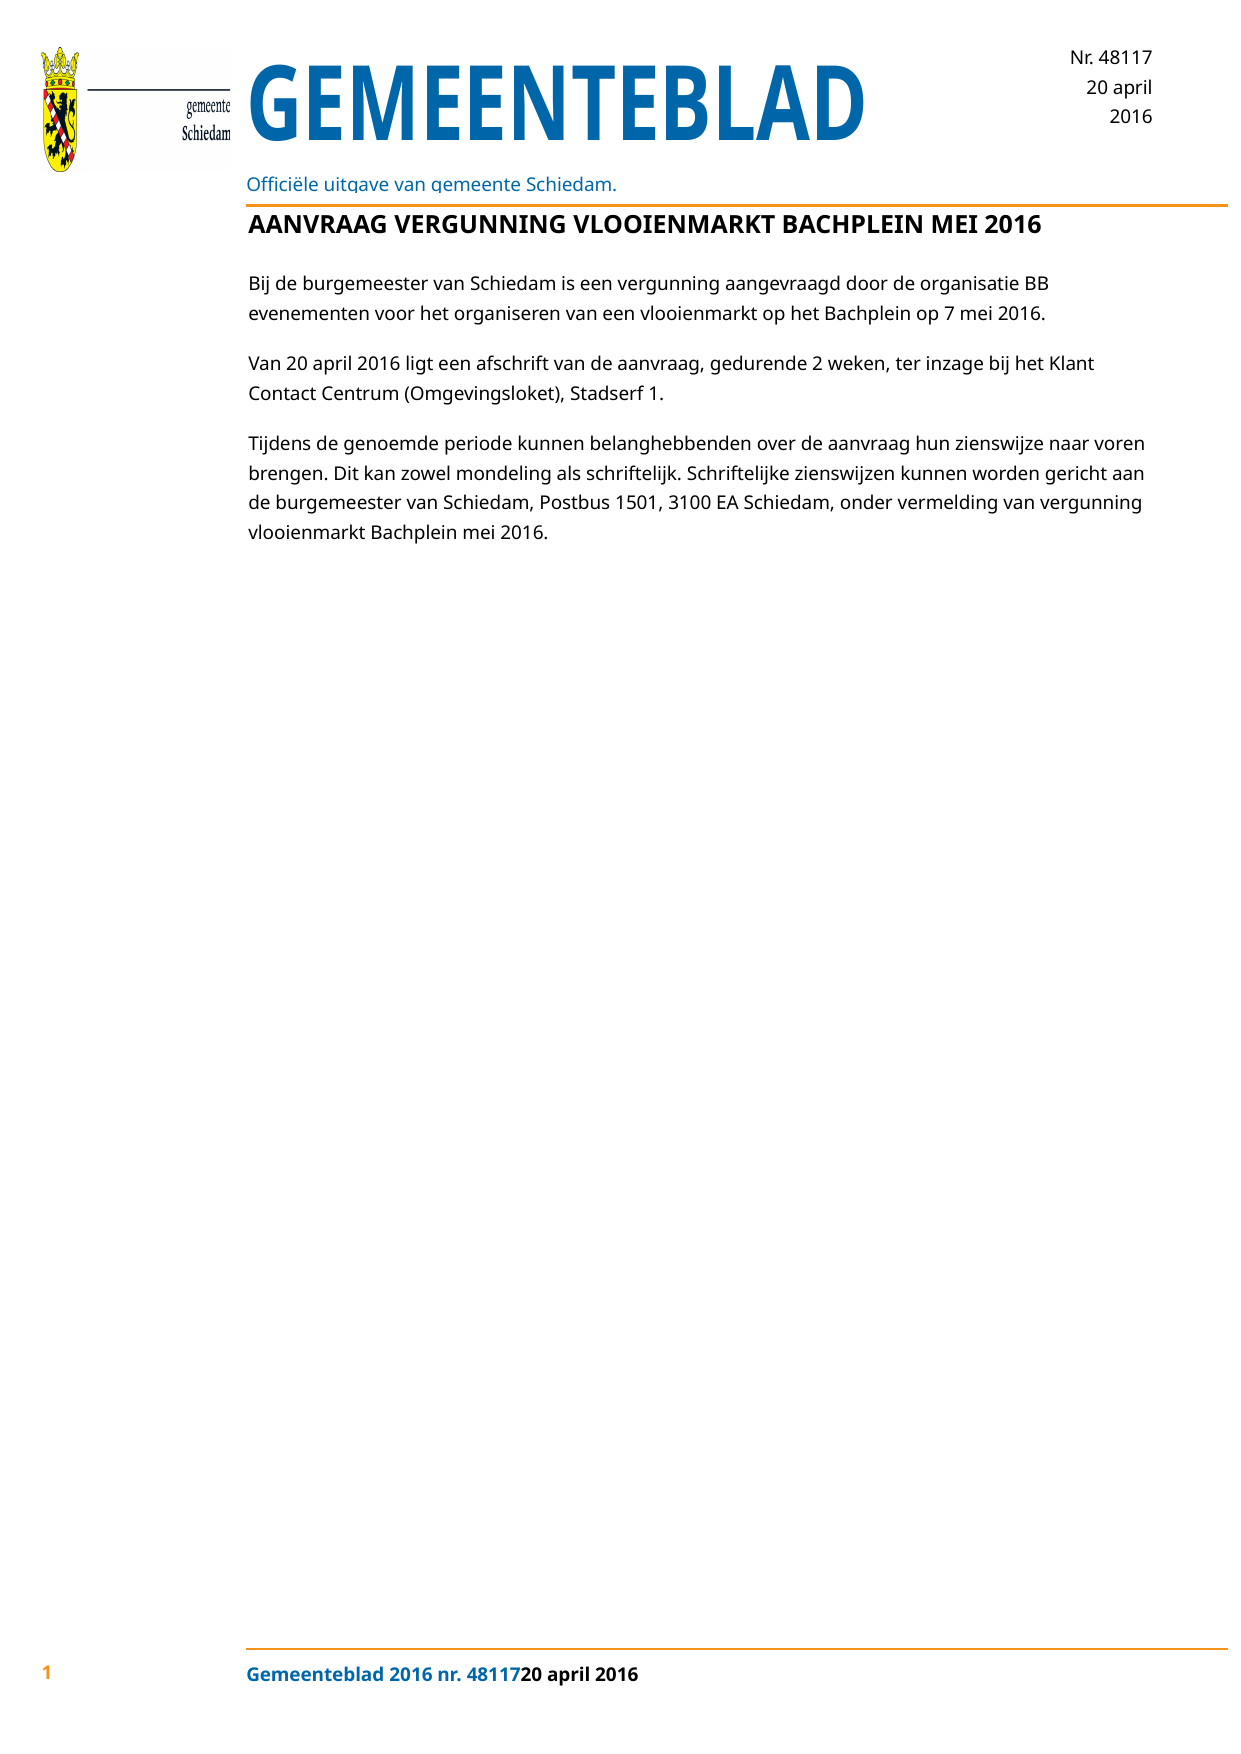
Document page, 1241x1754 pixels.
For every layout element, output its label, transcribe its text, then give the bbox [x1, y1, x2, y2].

text Van 20 april 2016 ligt een afschrift van de aanvraag, gedurende 2 weken, ter inzage bij het Klant Contact Centrum (Omgevingsloket), Stadserf 1. [248, 350, 1152, 406]
text AANVRAAG VERGUNNING VLOOIENMARKT BACHPLEIN MEI 2016 [248, 207, 1152, 241]
text Tijdens de genoemde periode kunnen belanghebbenden over de aanvraag hun zienswijze naar voren brengen. Dit kan zowel mondeling als schriftelijk. Schriftelijke zienswijzen kunnen worden gericht aan de burgemeester van Schiedam, Postbus 1501, 3100 EA Schiedam, onder vermelding van vergunning vlooienmarkt Bachplein mei 2016. [248, 430, 1152, 545]
picture [41, 47, 231, 172]
text Bij de burgemeester van Schiedam is een vergunning aangevraagd door de organisatie BB evenementen voor het organiseren van een vlooienmarkt op het Bachplein op 7 mei 2016. [248, 270, 1152, 326]
